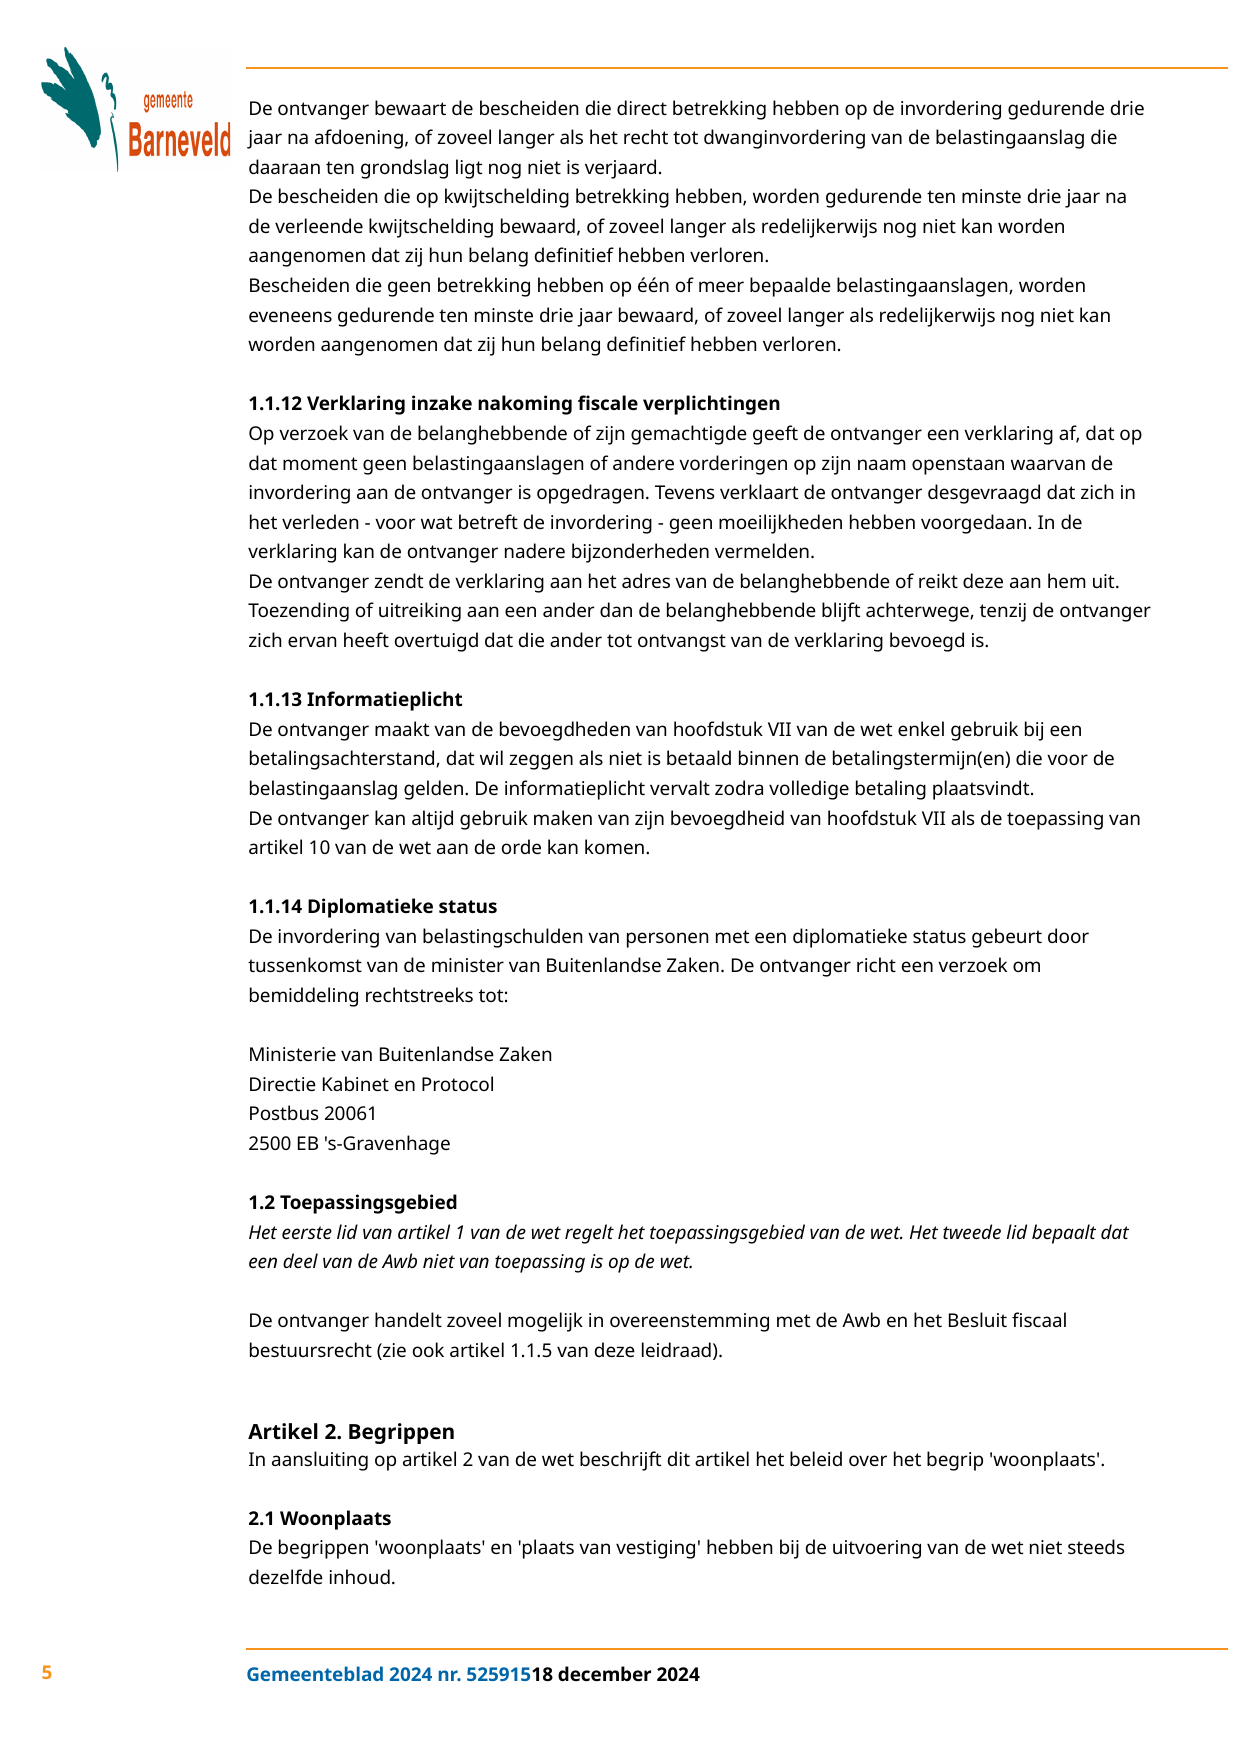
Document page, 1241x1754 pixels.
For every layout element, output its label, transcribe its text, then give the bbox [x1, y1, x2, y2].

text Postbus 20061 [248, 1101, 1152, 1126]
text 2.1 Woonplaats [248, 1505, 1152, 1531]
text 1.1.13 Informatieplicht [248, 686, 1152, 712]
text Directie Kabinet en Protocol [248, 1071, 1152, 1097]
text Het eerste lid van artikel 1 van de wet regelt het toepassingsgebied van de wet. Het tweede lid bepaalt dat een deel van de Awb niet van toepassing is op de wet. [248, 1219, 1152, 1274]
picture [41, 47, 231, 172]
text Op verzoek van de belanghebbende of zijn gemachtigde geeft de ontvanger een verklaring af, dat op dat moment geen belastingaanslagen of andere vorderingen op zijn naam openstaan waarvan de invordering aan de ontvanger is opgedragen. Tevens verklaart de ontvanger desgevraagd dat zich in het verleden - voor wat betreft de invordering - geen moeilijkheden hebben voorgedaan. In de verklaring kan de ontvanger nadere bijzonderheden vermelden. [248, 420, 1152, 564]
text De ontvanger zendt de verklaring aan het adres van de belanghebbende of reikt deze aan hem uit. Toezending of uitreiking aan een ander dan de belanghebbende blijft achterwege, tenzij de ontvanger zich ervan heeft overtuigd dat die ander tot ontvangst van de verklaring bevoegd is. [248, 568, 1152, 653]
text Artikel 2. Begrippen [248, 1417, 1152, 1446]
text Bescheiden die geen betrekking hebben op één of meer bepaalde belastingaanslagen, worden eveneens gedurende ten minste drie jaar bewaard, of zoveel langer als redelijkerwijs nog niet kan worden aangenomen dat zij hun belang definitief hebben verloren. [248, 272, 1152, 357]
text 1.1.14 Diplomatieke status [248, 893, 1152, 919]
text In aansluiting op artikel 2 van de wet beschrijft dit artikel het beleid over het begrip 'woonplaats'. [248, 1446, 1152, 1471]
text De ontvanger kan altijd gebruik maken van zijn bevoegdheid van hoofdstuk VII als de toepassing van artikel 10 van de wet aan de orde kan komen. [248, 805, 1152, 860]
text De begrippen 'woonplaats' en 'plaats van vestiging' hebben bij de uitvoering van de wet niet steeds dezelfde inhoud. [248, 1534, 1152, 1590]
text De ontvanger maakt van de bevoegdheden van hoofdstuk VII van de wet enkel gebruik bij een betalingsachterstand, dat wil zeggen als niet is betaald binnen de betalingstermijn(en) die voor de belastingaanslag gelden. De informatieplicht vervalt zodra volledige betaling plaatsvindt. [248, 716, 1152, 801]
text Ministerie van Buitenlandse Zaken [248, 1041, 1152, 1067]
text 2500 EB 's-Gravenhage [248, 1130, 1152, 1156]
text 1.1.12 Verklaring inzake nakoming fiscale verplichtingen [248, 391, 1152, 416]
text De ontvanger bewaart de bescheiden die direct betrekking hebben op de invordering gedurende drie jaar na afdoening, of zoveel langer als het recht tot dwanginvordering van de belastingaanslag die daaraan ten grondslag ligt nog niet is verjaard. [248, 95, 1152, 180]
text De invordering van belastingschulden van personen met een diplomatieke status gebeurt door tussenkomst van de minister van Buitenlandse Zaken. De ontvanger richt een verzoek om bemiddeling rechtstreeks tot: [248, 923, 1152, 1008]
text De bescheiden die op kwijtschelding betrekking hebben, worden gedurende ten minste drie jaar na de verleende kwijtschelding bewaard, of zoveel langer als redelijkerwijs nog niet kan worden aangenomen dat zij hun belang definitief hebben verloren. [248, 183, 1152, 268]
text 1.2 Toepassingsgebied [248, 1189, 1152, 1215]
text De ontvanger handelt zoveel mogelijk in overeenstemming met de Awb en het Besluit fiscaal bestuursrecht (zie ook artikel 1.1.5 van deze leidraad). [248, 1308, 1152, 1363]
